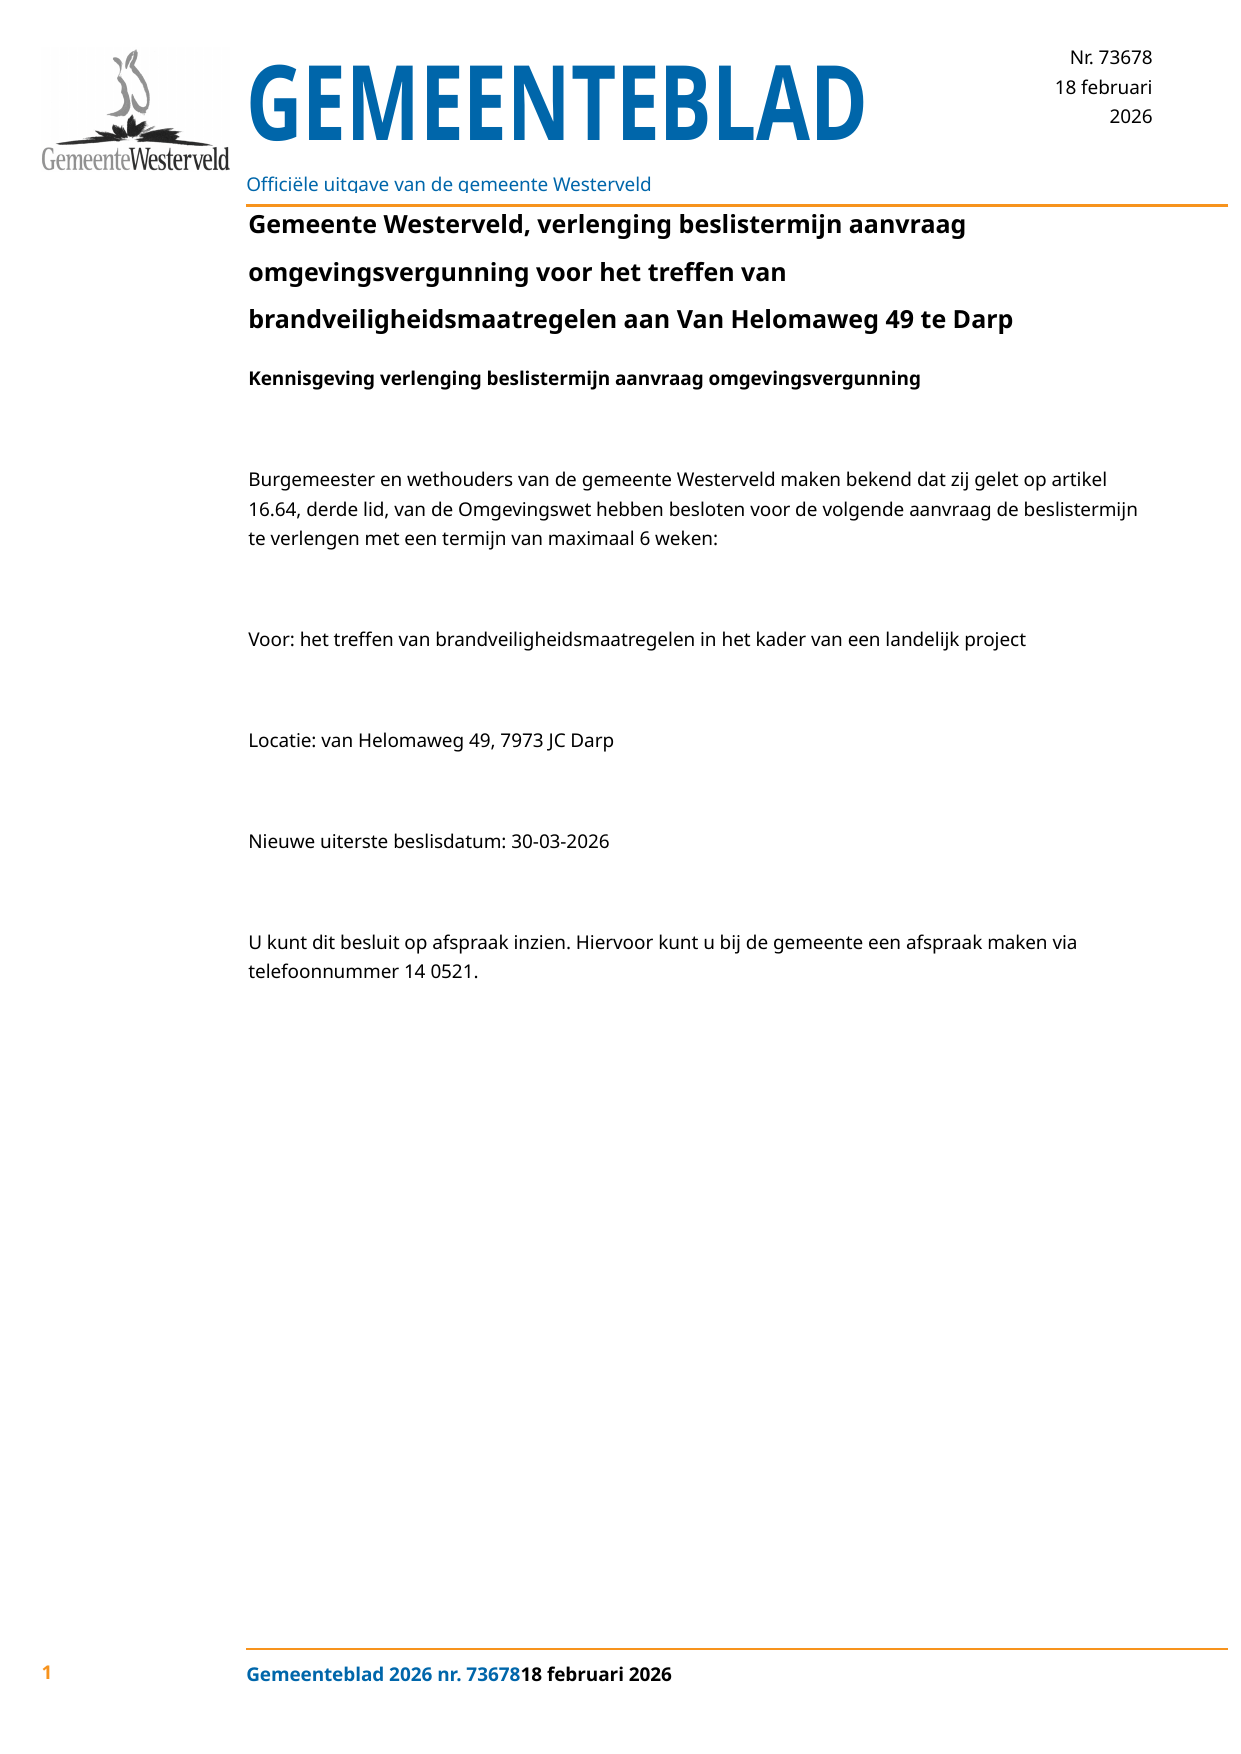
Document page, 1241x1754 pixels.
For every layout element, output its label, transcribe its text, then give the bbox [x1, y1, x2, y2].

text Gemeente Westerveld, verlenging beslistermijn aanvraag omgevingsvergunning voor het treffen van brandveiligheidsmaatregelen aan Van Helomaweg 49 te Darp [248, 207, 1152, 336]
text Burgemeester en wethouders van de gemeente Westerveld maken bekend dat zij gelet op artikel 16.64, derde lid, van de Omgevingswet hebben besloten voor de volgende aanvraag de beslistermijn te verlengen met een termijn van maximaal 6 weken: [248, 466, 1152, 551]
text Nieuwe uiterste beslisdatum: 30-03-2026 [248, 828, 1152, 854]
text U kunt dit besluit op afspraak inzien. Hiervoor kunt u bij de gemeente een afspraak maken via telefoonnummer 14 0521. [248, 929, 1152, 984]
text Kennisgeving verlenging beslistermijn aanvraag omgevingsvergunning [248, 366, 1152, 391]
picture [41, 47, 231, 172]
text Voor: het treffen van brandveiligheidsmaatregelen in het kader van een landelijk project [248, 626, 1152, 652]
text Locatie: van Helomaweg 49, 7973 JC Darp [248, 727, 1152, 753]
